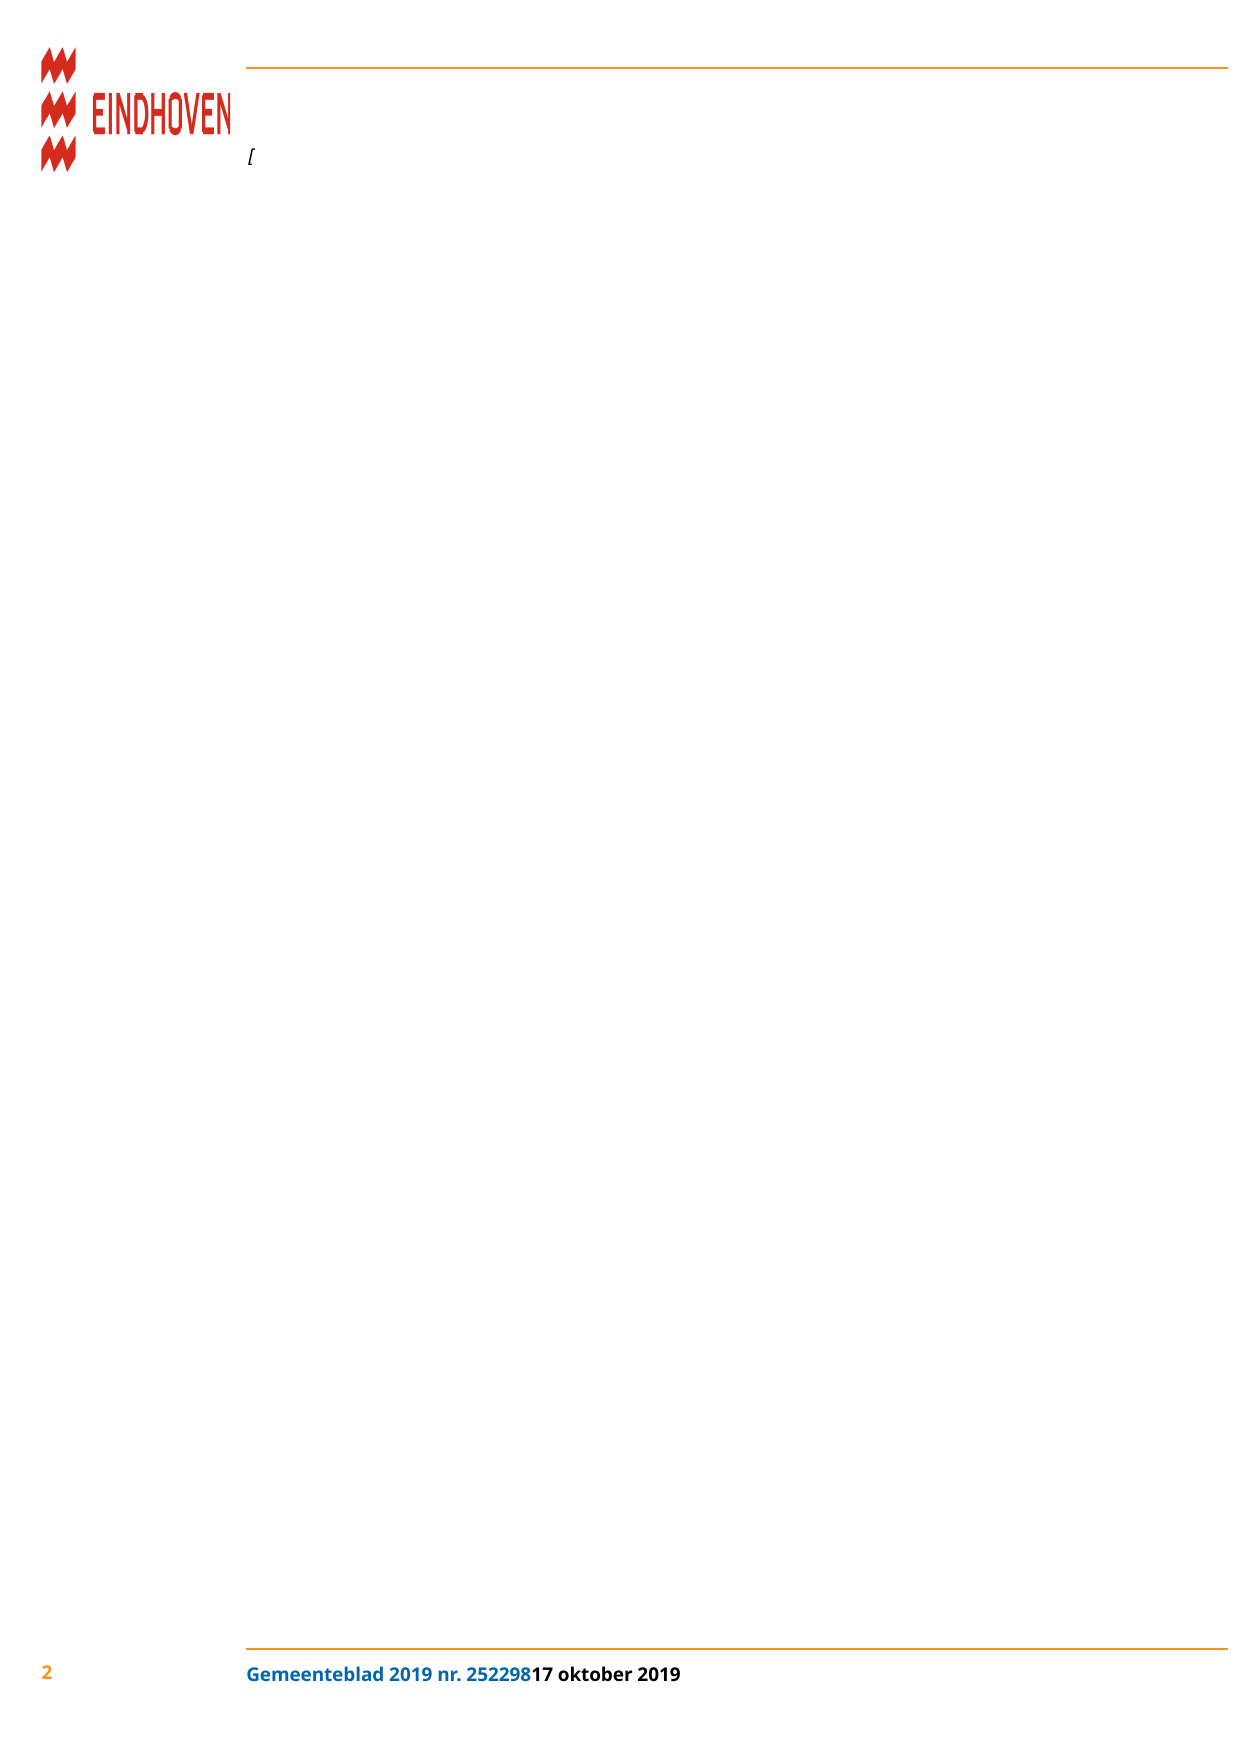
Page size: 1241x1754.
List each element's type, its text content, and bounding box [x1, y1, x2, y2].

text [ [248, 143, 1152, 168]
picture [41, 47, 231, 172]
